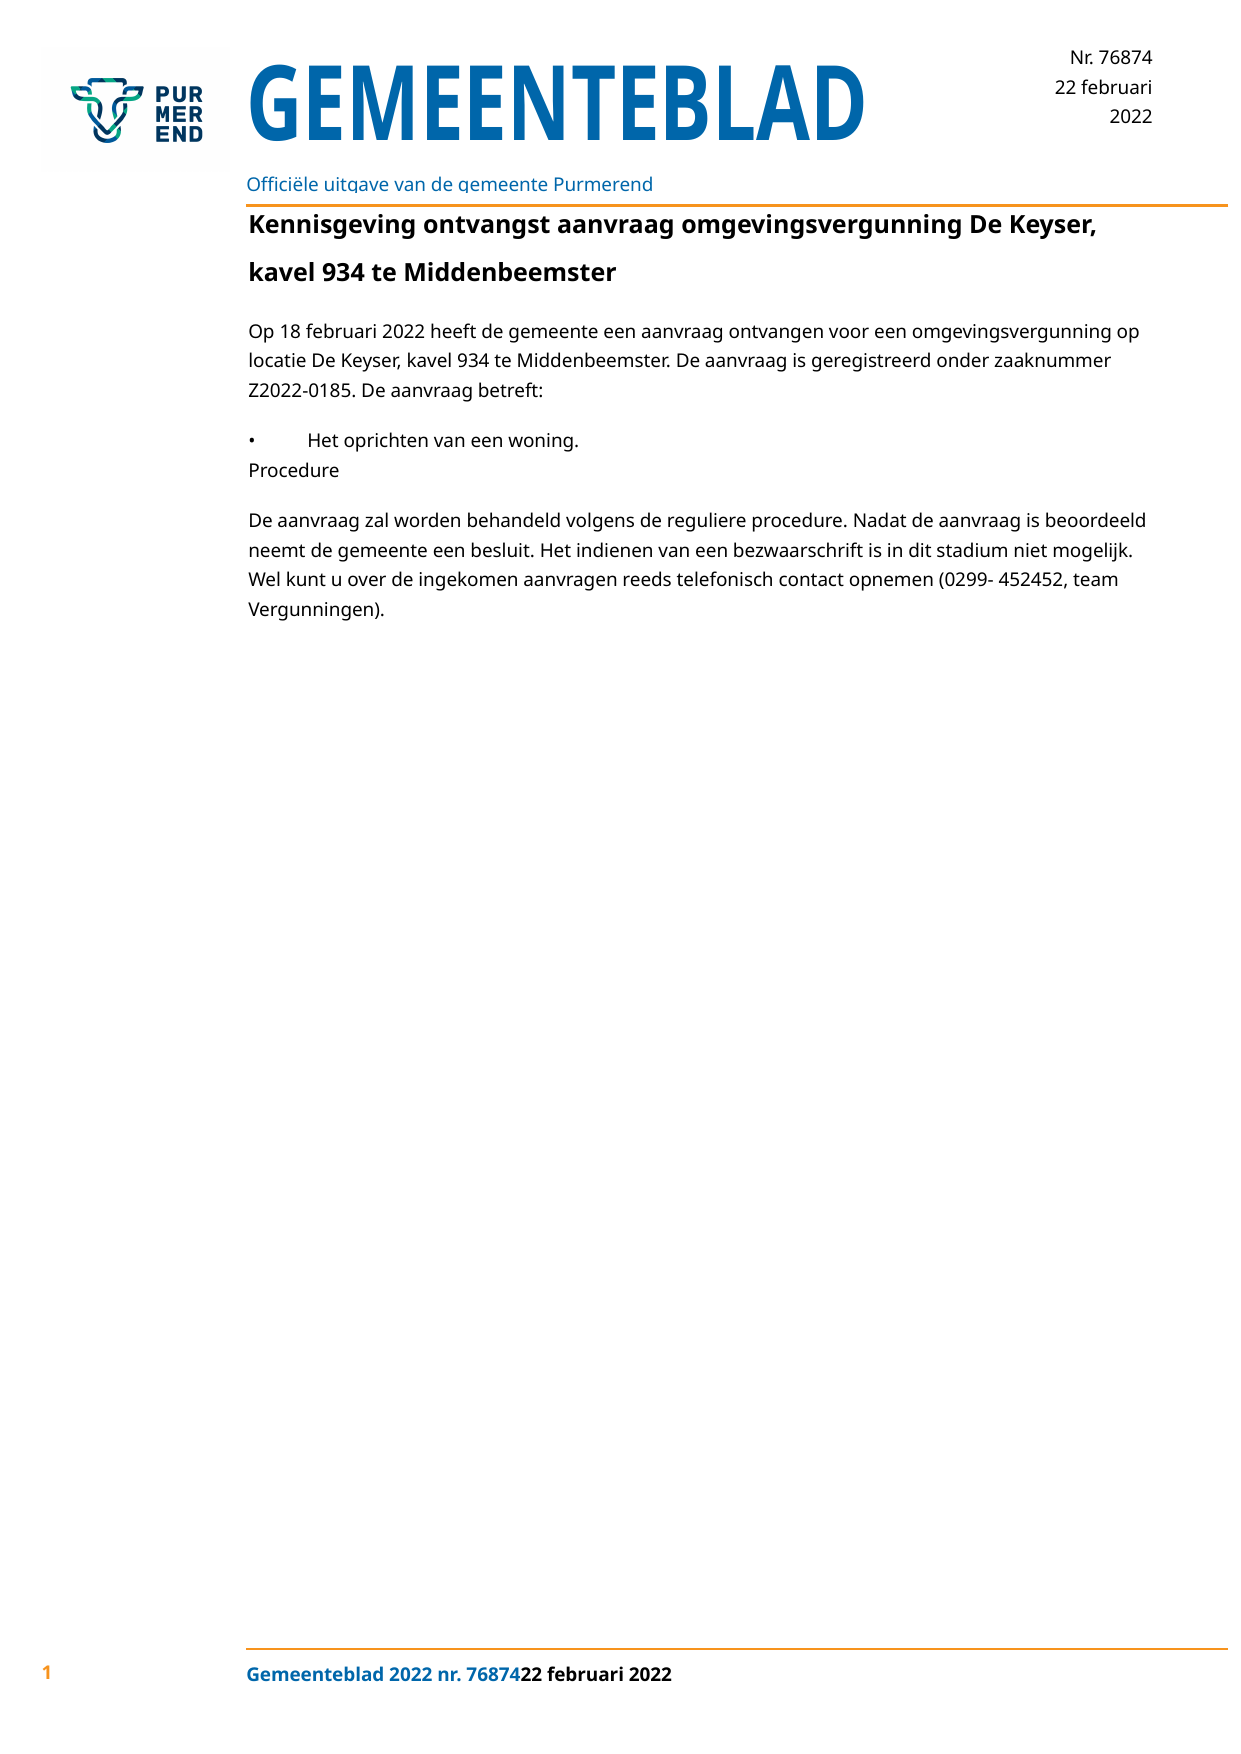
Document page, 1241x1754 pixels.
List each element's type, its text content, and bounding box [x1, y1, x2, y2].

picture [41, 47, 231, 172]
text Kennisgeving ontvangst aanvraag omgevingsvergunning De Keyser, kavel 934 te Middenbeemster [248, 207, 1152, 288]
text Op 18 februari 2022 heeft de gemeente een aanvraag ontvangen voor een omgevingsvergunning op locatie De Keyser, kavel 934 te Middenbeemster. De aanvraag is geregistreerd onder zaaknummer Z2022-0185. De aanvraag betreft: [248, 318, 1152, 403]
text De aanvraag zal worden behandeld volgens de reguliere procedure. Nadat de aanvraag is beoordeeld neemt de gemeente een besluit. Het indienen van een bezwaarschrift is in dit stadium niet mogelijk. Wel kunt u over de ingekomen aanvragen reeds telefonisch contact opnemen (0299- 452452, team Vergunningen). [248, 507, 1152, 622]
text Procedure [248, 457, 1152, 483]
list Het oprichten van een woning. [248, 427, 1152, 453]
